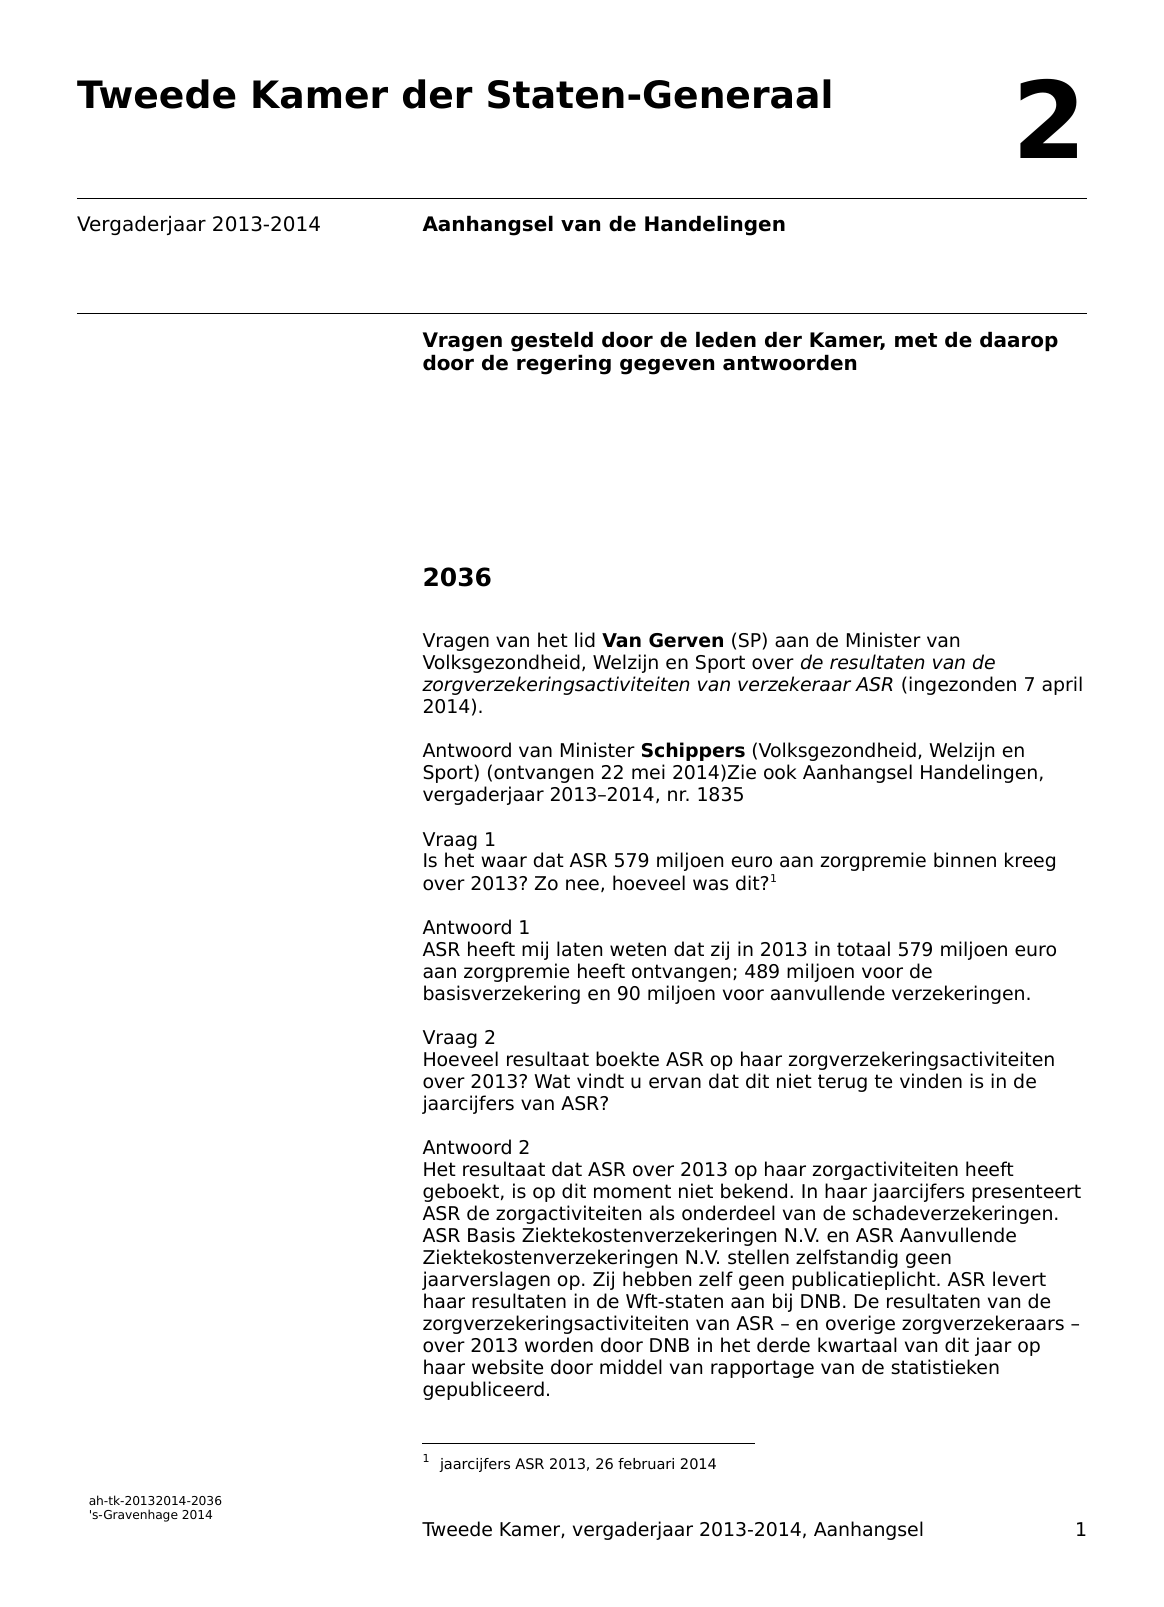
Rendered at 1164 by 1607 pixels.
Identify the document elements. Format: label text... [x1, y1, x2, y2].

text jaarcijfers ASR 2013, 26 februari 2014 [422, 1452, 1087, 1474]
text 2036 [422, 563, 1087, 592]
text Hoeveel resultaat boekte ASR op haar zorgverzekeringsactiviteiten over 2013? Wat vindt u ervan dat dit niet terug te vinden is in de jaarcijfers van ASR? [422, 1049, 1087, 1114]
text Vragen van het lid Van Gerven (SP) aan de Minister van Volksgezondheid, Welzijn en Sport over de resultaten van de zorgverzekeringsactiviteiten van verzekeraar ASR (ingezonden 7 april 2014). [422, 630, 1087, 718]
table_cell Vragen gesteld door de leden der Kamer, met de daarop door de regering gegeven antwoorden [422, 314, 1087, 375]
text Vraag 2 [422, 1027, 1087, 1049]
table_cell Vergaderjaar 2013-2014 [77, 199, 422, 313]
text Antwoord 1 [422, 917, 1087, 938]
text ASR heeft mij laten weten dat zij in 2013 in totaal 579 miljoen euro aan zorgpremie heeft ontvangen; 489 miljoen voor de basisverzekering en 90 miljoen voor aanvullende verzekeringen. [422, 938, 1087, 1004]
text 's-Gravenhage 2014 [88, 1508, 323, 1522]
text Is het waar dat ASR 579 miljoen euro aan zorgpremie binnen kreeg over 2013? Zo nee, hoeveel was dit? [422, 850, 1087, 894]
table_cell Aanhangsel van de Handelingen [422, 199, 1087, 313]
text ASR Basis Ziektekostenverzekeringen N.V. en ASR Aanvullende Ziektekostenverzekeringen N.V. stellen zelfstandig geen jaarverslagen op. Zij hebben zelf geen publicatieplicht. ASR levert haar resultaten in de Wft-staten aan bij DNB. De resultaten van de zorgverzekeringsactiviteiten van ASR – en overige zorgverzekeraars – over 2013 worden door DNB in het derde kwartaal van dit jaar op haar website door middel van rapportage van de statistieken gepubliceerd. [422, 1225, 1087, 1401]
table_header 2 [886, 59, 1087, 198]
table_header Tweede Kamer der Staten-Generaal [77, 59, 886, 198]
text Vraag 1 [422, 828, 1087, 850]
text Antwoord 2 [422, 1137, 1087, 1159]
table_cell [77, 314, 422, 375]
text Antwoord van Minister Schippers (Volksgezondheid, Welzijn en Sport) (ontvangen 22 mei 2014)Zie ook Aanhangsel Handelingen, vergaderjaar 2013–2014, nr. 1835 [422, 740, 1087, 806]
text ah-tk-20132014-2036 [88, 1494, 323, 1508]
text Het resultaat dat ASR over 2013 op haar zorgactiviteiten heeft geboekt, is op dit moment niet bekend. In haar jaarcijfers presenteert ASR de zorgactiviteiten als onderdeel van de schadeverzekeringen. [422, 1159, 1087, 1225]
